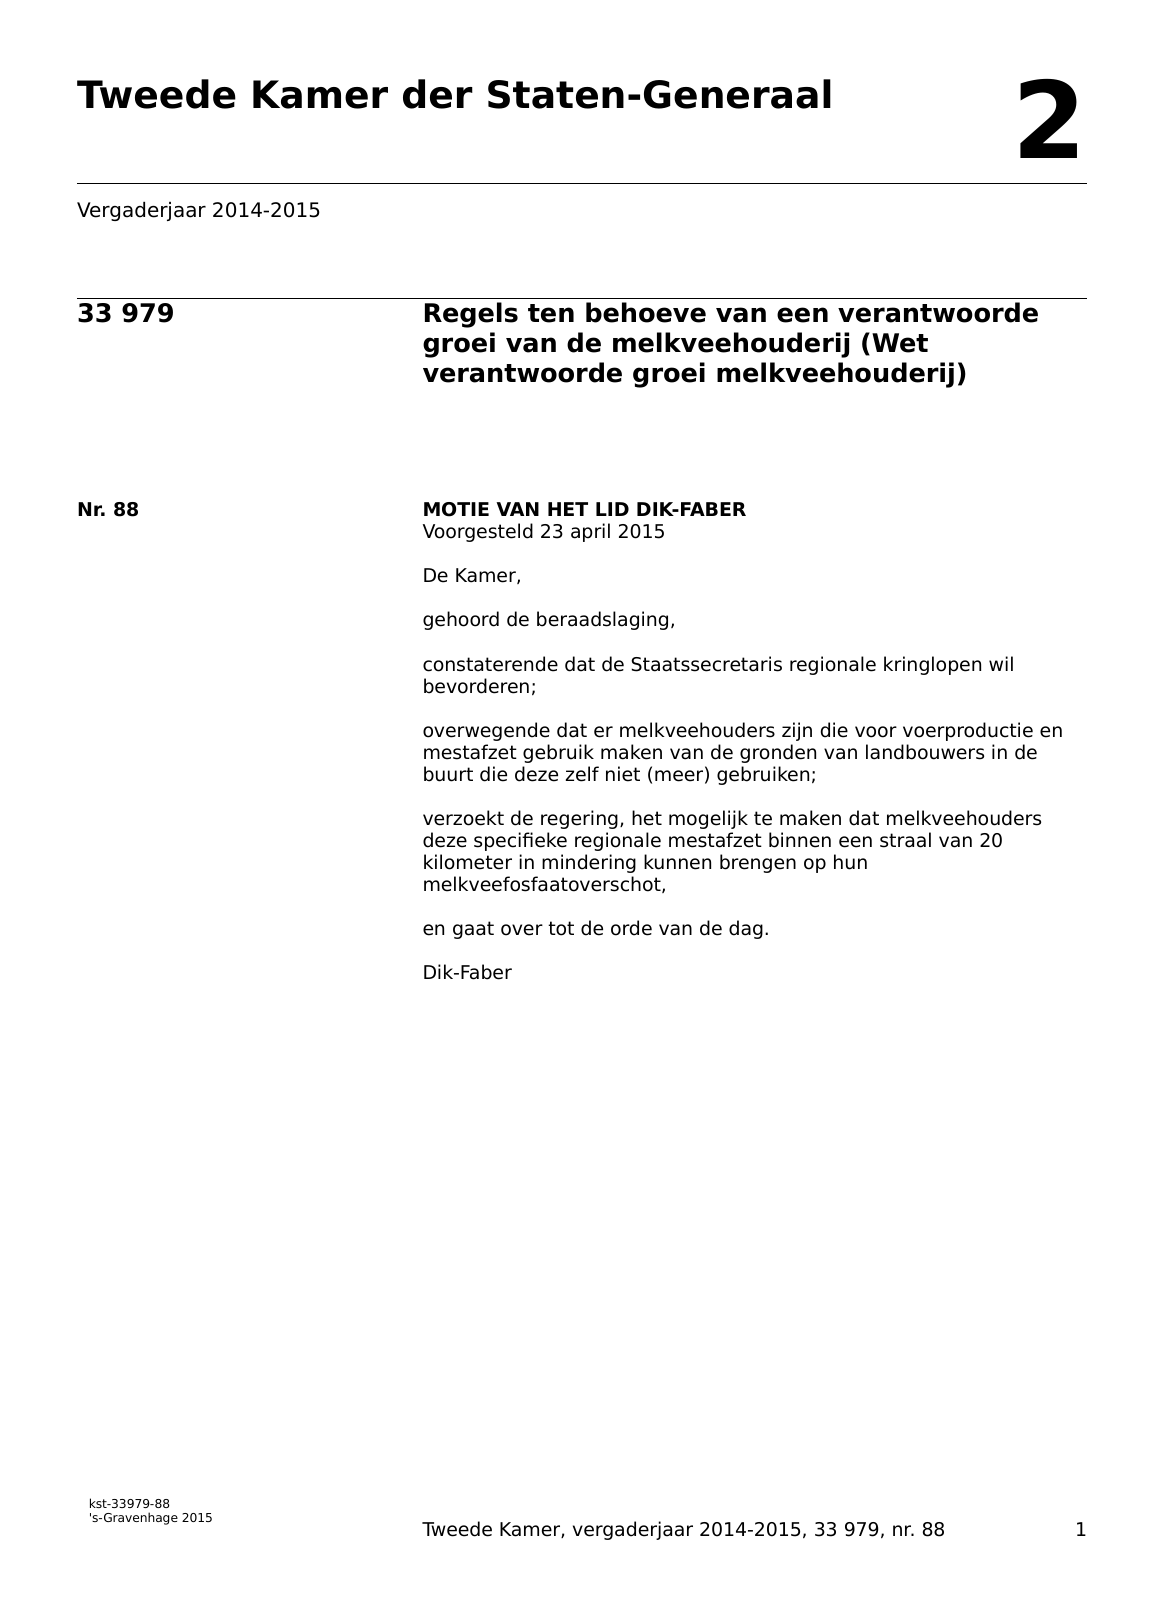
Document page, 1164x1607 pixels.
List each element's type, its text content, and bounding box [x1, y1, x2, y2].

table_cell Vergaderjaar 2014-2015 [77, 184, 1087, 298]
text overwegende dat er melkveehouders zijn die voor voerproductie en mestafzet gebruik maken van de gronden van landbouwers in de buurt die deze zelf niet (meer) gebruiken; [422, 720, 1087, 786]
text De Kamer, [422, 565, 1087, 587]
text Voorgesteld 23 april 2015 [422, 521, 1087, 543]
text en gaat over tot de orde van de dag. [422, 918, 1087, 940]
text gehoord de beraadslaging, [422, 609, 1087, 631]
table_header 2 [886, 59, 1087, 183]
text constaterende dat de Staatssecretaris regionale kringlopen wil bevorderen; [422, 653, 1087, 697]
subtitle Nr. 88 MOTIE VAN HET LID DIK-FABER [77, 499, 1087, 521]
text 's-Gravenhage 2015 [88, 1511, 323, 1525]
subtitle 33 979 Regels ten behoeve van een verantwoorde groei van de melkveehouderij (Wet verantwoorde groei melkveehouderij) [77, 299, 1087, 388]
text Dik-Faber [422, 962, 1087, 984]
text kst-33979-88 [88, 1497, 323, 1511]
text verzoekt de regering, het mogelijk te maken dat melkveehouders deze specifieke regionale mestafzet binnen een straal van 20 kilometer in mindering kunnen brengen op hun melkveefosfaatoverschot, [422, 808, 1087, 896]
table_header Tweede Kamer der Staten-Generaal [77, 59, 886, 183]
